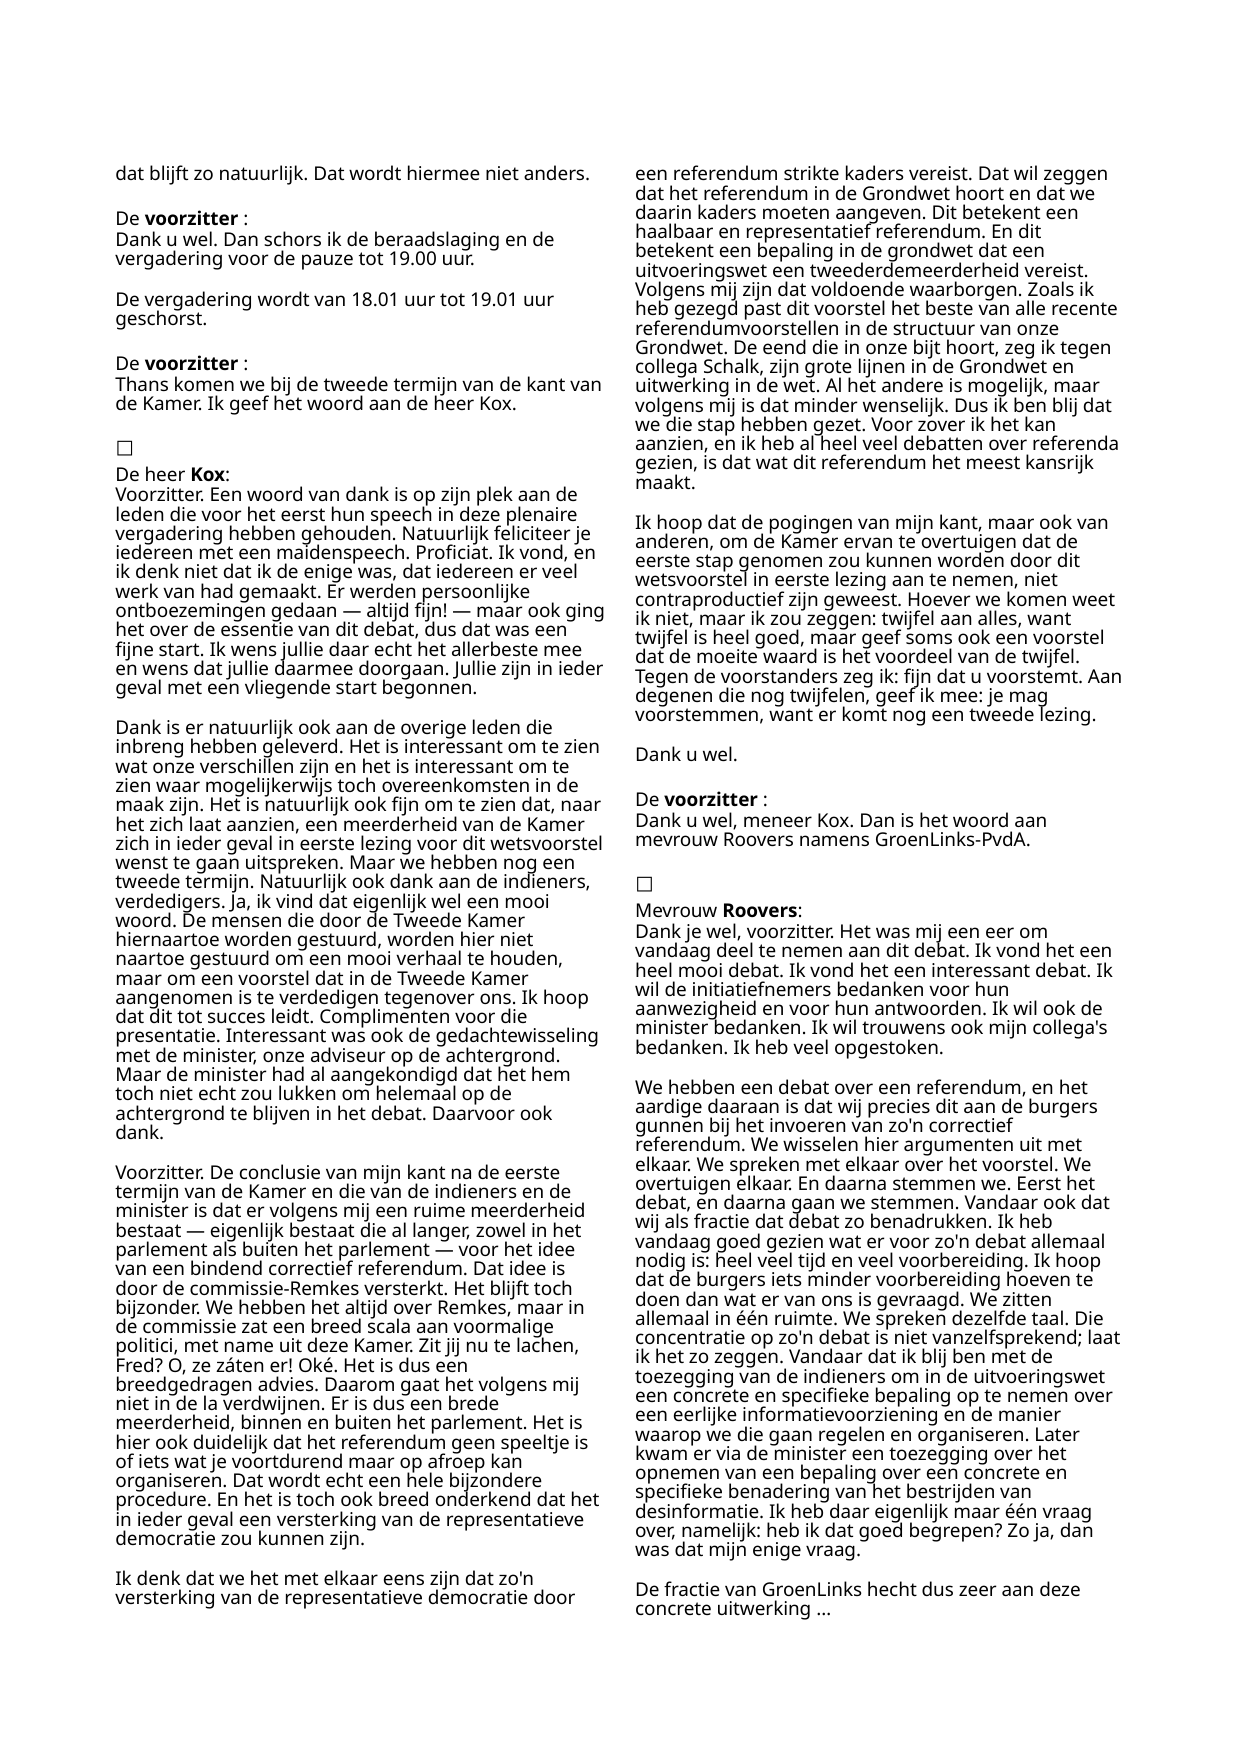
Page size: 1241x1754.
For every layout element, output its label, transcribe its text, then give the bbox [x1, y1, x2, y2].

text Dank je wel, voorzitter. Het was mij een eer om vandaag deel te nemen aan dit debat. Ik vond het een heel mooi debat. Ik vond het een interessant debat. Ik wil de initiatiefnemers bedanken voor hun aanwezigheid en voor hun antwoorden. Ik wil ook de minister bedanken. Ik wil trouwens ook mijn collega's bedanken. Ik heb veel opgestoken. [635, 923, 1125, 1058]
text We hebben een debat over een referendum, en het aardige daaraan is dat wij precies dit aan de burgers gunnen bij het invoeren van zo'n correctief referendum. We wisselen hier argumenten uit met elkaar. We spreken met elkaar over het voorstel. We overtuigen elkaar. En daarna stemmen we. Eerst het debat, en daarna gaan we stemmen. Vandaar ook dat wij als fractie dat debat zo benadrukken. Ik heb vandaag goed gezien wat er voor zo'n debat allemaal nodig is: heel veel tijd en veel voorbereiding. Ik hoop dat de burgers iets minder voorbereiding hoeven te doen dan wat er van ons is gevraagd. We zitten allemaal in één ruimte. We spreken dezelfde taal. Die concentratie op zo'n debat is niet vanzelfsprekend; laat ik het zo zeggen. Vandaar dat ik blij ben met de toezegging van de indieners om in de uitvoeringswet een concrete en specifieke bepaling op te nemen over een eerlijke informatievoorziening en de manier waarop we die gaan regelen en organiseren. Later kwam er via de minister een toezegging over het opnemen van een bepaling over een concrete en specifieke benadering van het bestrijden van desinformatie. Ik heb daar eigenlijk maar één vraag over, namelijk: heb ik dat goed begrepen? Zo ja, dan was dat mijn enige vraag. [635, 1079, 1125, 1560]
text Ik hoop dat de pogingen van mijn kant, maar ook van anderen, om de Kamer ervan te overtuigen dat de eerste stap genomen zou kunnen worden door dit wetsvoorstel in eerste lezing aan te nemen, niet contraproductief zijn geweest. Hoever we komen weet ik niet, maar ik zou zeggen: twijfel aan alles, want twijfel is heel goed, maar geef soms ook een voorstel dat de moeite waard is het voordeel van de twijfel. Tegen de voorstanders zeg ik: fijn dat u voorstemt. Aan degenen die nog twijfelen, geef ik mee: je mag voorstemmen, want er komt nog een tweede lezing. [635, 514, 1125, 726]
text De fractie van GroenLinks hecht dus zeer aan deze concrete uitwerking … [635, 1581, 1125, 1620]
text dat blijft zo natuurlijk. Dat wordt hiermee niet anders. [115, 165, 605, 184]
text Mevrouw Roovers: [635, 897, 1125, 923]
text Ik denk dat we het met elkaar eens zijn dat zo'n versterking van de representatieve democratie door [115, 1570, 605, 1608]
text Dank u wel. Dan schors ik de beraadslaging en de vergadering voor de pauze tot 19.00 uur. [115, 231, 605, 270]
text Voorzitter. Een woord van dank is op zijn plek aan de leden die voor het eerst hun speech in deze plenaire vergadering hebben gehouden. Natuurlijk feliciteer je iedereen met een maidenspeech. Proficiat. Ik vond, en ik denk niet dat ik de enige was, dat iedereen er veel werk van had gemaakt. Er werden persoonlijke ontboezemingen gedaan — altijd fijn! — maar ook ging het over de essentie van dit debat, dus dat was een fijne start. Ik wens jullie daar echt het allerbeste mee en wens dat jullie daarmee doorgaan. Jullie zijn in ieder geval met een vliegende start begonnen. [115, 486, 605, 698]
text De voorzitter : [115, 205, 605, 231]
text De vergadering wordt van 18.01 uur tot 19.01 uur geschorst. [115, 291, 605, 329]
text Dank u wel. [635, 746, 1125, 766]
text Thans komen we bij de tweede termijn van de kant van de Kamer. Ik geef het woord aan de heer Kox. [115, 376, 605, 414]
text Dank is er natuurlijk ook aan de overige leden die inbreng hebben geleverd. Het is interessant om te zien wat onze verschillen zijn en het is interessant om te zien waar mogelijkerwijs toch overeenkomsten in de maak zijn. Het is natuurlijk ook fijn om te zien dat, naar het zich laat aanzien, een meerderheid van de Kamer zich in ieder geval in eerste lezing voor dit wetsvoorstel wenst te gaan uitspreken. Maar we hebben nog een tweede termijn. Natuurlijk ook dank aan de indieners, verdedigers. Ja, ik vind dat eigenlijk wel een mooi woord. De mensen die door de Tweede Kamer hiernaartoe worden gestuurd, worden hier niet naartoe gestuurd om een mooi verhaal te houden, maar om een voorstel dat in de Tweede Kamer aangenomen is te verdedigen tegenover ons. Ik hoop dat dit tot succes leidt. Complimenten voor die presentatie. Interessant was ook de gedachtewisseling met de minister, onze adviseur op de achtergrond. Maar de minister had al aangekondigd dat het hem toch niet echt zou lukken om helemaal op de achtergrond te blijven in het debat. Daarvoor ook dank. [115, 719, 605, 1143]
text Dank u wel, meneer Kox. Dan is het woord aan mevrouw Roovers namens GroenLinks-PvdA. [635, 812, 1125, 851]
text Voorzitter. De conclusie van mijn kant na de eerste termijn van de Kamer en die van de indieners en de minister is dat er volgens mij een ruime meerderheid bestaat — eigenlijk bestaat die al langer, zowel in het parlement als buiten het parlement — voor het idee van een bindend correctief referendum. Dat idee is door de commissie-Remkes versterkt. Het blijft toch bijzonder. We hebben het altijd over Remkes, maar in de commissie zat een breed scala aan voormalige politici, met name uit deze Kamer. Zit jij nu te lachen, Fred? O, ze záten er! Oké. Het is dus een breedgedragen advies. Daarom gaat het volgens mij niet in de la verdwijnen. Er is dus een brede meerderheid, binnen en buiten het parlement. Het is hier ook duidelijk dat het referendum geen speeltje is of iets wat je voortdurend maar op afroep kan organiseren. Dat wordt echt een hele bijzondere procedure. En het is toch ook breed onderkend dat het in ieder geval een versterking van de representatieve democratie zou kunnen zijn. [115, 1164, 605, 1549]
text De voorzitter : [635, 786, 1125, 812]
text een referendum strikte kaders vereist. Dat wil zeggen dat het referendum in de Grondwet hoort en dat we daarin kaders moeten aangeven. Dit betekent een haalbaar en representatief referendum. En dit betekent een bepaling in de grondwet dat een uitvoeringswet een tweederdemeerderheid vereist. Volgens mij zijn dat voldoende waarborgen. Zoals ik heb gezegd past dit voorstel het beste van alle recente referendumvoorstellen in de structuur van onze Grondwet. De eend die in onze bijt hoort, zeg ik tegen collega Schalk, zijn grote lijnen in de Grondwet en uitwerking in de wet. Al het andere is mogelijk, maar volgens mij is dat minder wenselijk. Dus ik ben blij dat we die stap hebben gezet. Voor zover ik het kan aanzien, en ik heb al heel veel debatten over referenda gezien, is dat wat dit referendum het meest kansrijk maakt. [635, 165, 1125, 493]
text De heer Kox: [115, 461, 605, 486]
text De voorzitter : [115, 350, 605, 376]
text ⬜ [635, 872, 1125, 897]
text ⬜ [115, 435, 605, 461]
